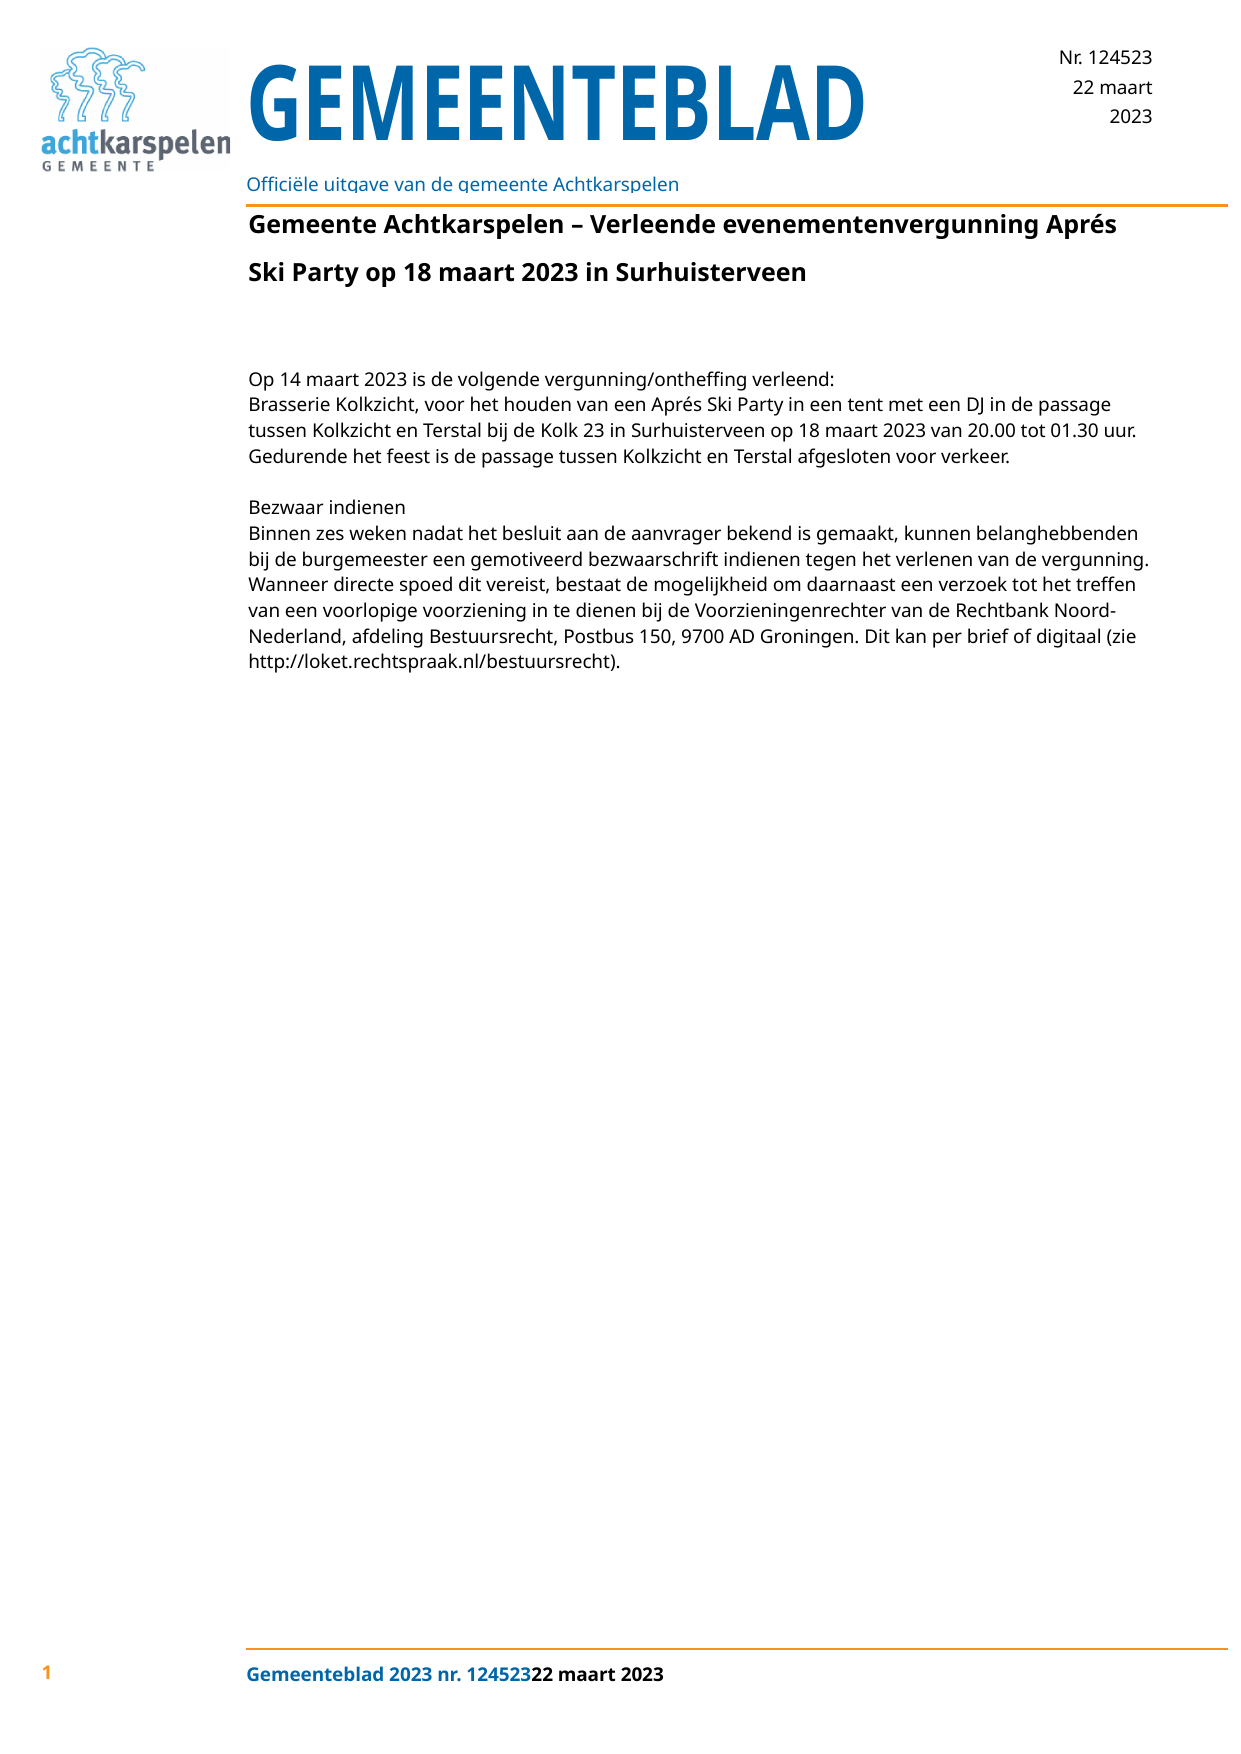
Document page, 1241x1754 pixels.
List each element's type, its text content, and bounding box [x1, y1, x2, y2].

text Bezwaar indienen [248, 494, 1152, 520]
picture [41, 47, 231, 172]
text Gemeente Achtkarspelen – Verleende evenementenvergunning Aprés Ski Party op 18 maart 2023 in Surhuisterveen [248, 207, 1152, 288]
text Op 14 maart 2023 is de volgende vergunning/ontheffing verleend: [248, 366, 1152, 391]
text Binnen zes weken nadat het besluit aan de aanvrager bekend is gemaakt, kunnen belanghebbenden bij de burgemeester een gemotiveerd bezwaarschrift indienen tegen het verlenen van de vergunning. Wanneer directe spoed dit vereist, bestaat de mogelijkheid om daarnaast een verzoek tot het treffen van een voorlopige voorziening in te dienen bij de Voorzieningenrechter van de Rechtbank Noord-Nederland, afdeling Bestuursrecht, Postbus 150, 9700 AD Groningen. Dit kan per brief of digitaal (zie http://loket.rechtspraak.nl/bestuursrecht). [248, 520, 1152, 674]
text Brasserie Kolkzicht, voor het houden van een Aprés Ski Party in een tent met een DJ in de passage tussen Kolkzicht en Terstal bij de Kolk 23 in Surhuisterveen op 18 maart 2023 van 20.00 tot 01.30 uur. Gedurende het feest is de passage tussen Kolkzicht en Terstal afgesloten voor verkeer. [248, 391, 1152, 469]
